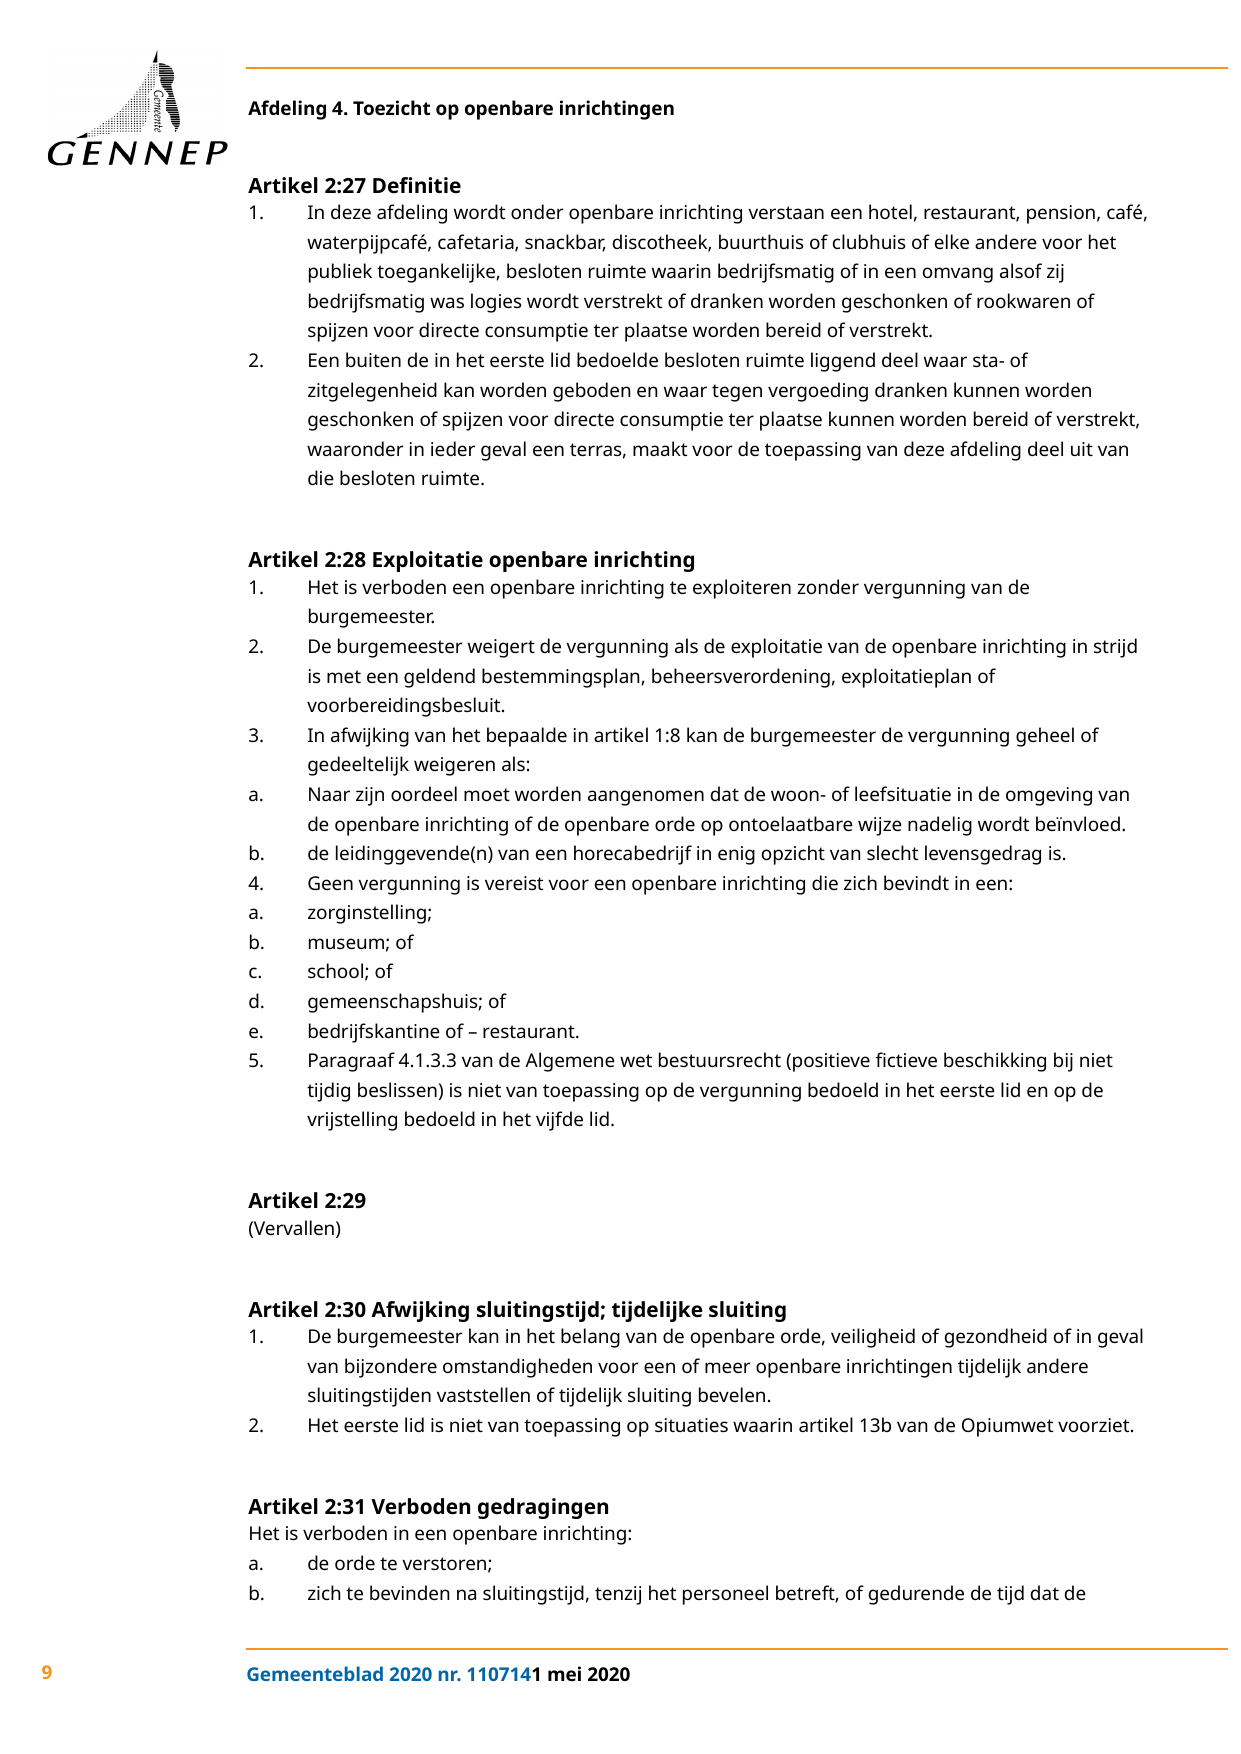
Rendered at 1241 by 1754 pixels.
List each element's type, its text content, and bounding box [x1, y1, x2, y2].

text Artikel 2:28 Exploitatie openbare inrichting [248, 546, 1152, 574]
list Het eerste lid is niet van toepassing op situaties waarin artikel 13b van de Opiumwet voorziet. [248, 1412, 1152, 1438]
list de leidinggevende(n) van een horecabedrijf in enig opzicht van slecht levensgedrag is. [248, 840, 1152, 866]
list Paragraaf 4.1.3.3 van de Algemene wet bestuursrecht (positieve fictieve beschikking bij niet tijdig beslissen) is niet van toepassing op de vergunning bedoeld in het eerste lid en op de vrijstelling bedoeld in het vijfde lid. [248, 1047, 1152, 1132]
list De burgemeester kan in het belang van de openbare orde, veiligheid of gezondheid of in geval van bijzondere omstandigheden voor een of meer openbare inrichtingen tijdelijk andere sluitingstijden vaststellen of tijdelijk sluiting bevelen. [248, 1323, 1152, 1408]
text Artikel 2:30 Afwijking sluitingstijd; tijdelijke sluiting [248, 1295, 1152, 1323]
list Geen vergunning is vereist voor een openbare inrichting die zich bevindt in een: [248, 870, 1152, 896]
list museum; of [248, 929, 1152, 955]
text Afdeling 4. Toezicht op openbare inrichtingen [248, 95, 1152, 121]
text Artikel 2:31 Verboden gedragingen [248, 1492, 1152, 1521]
text (Vervallen) [248, 1215, 1152, 1241]
list In deze afdeling wordt onder openbare inrichting verstaan een hotel, restaurant, pension, café, waterpijpcafé, cafetaria, snackbar, discotheek, buurthuis of clubhuis of elke andere voor het publiek toegankelijke, besloten ruimte waarin bedrijfsmatig of in een omvang alsof zij bedrijfsmatig was logies wordt verstrekt of dranken worden geschonken of rookwaren of spijzen voor directe consumptie ter plaatse worden bereid of verstrekt. [248, 199, 1152, 343]
list de orde te verstoren; [248, 1550, 1152, 1576]
list bedrijfskantine of – restaurant. [248, 1018, 1152, 1043]
list zorginstelling; [248, 899, 1152, 925]
list Een buiten de in het eerste lid bedoelde besloten ruimte liggend deel waar sta- of zitgelegenheid kan worden geboden en waar tegen vergoeding dranken kunnen worden geschonken of spijzen voor directe consumptie ter plaatse kunnen worden bereid of verstrekt, waaronder in ieder geval een terras, maakt voor de toepassing van deze afdeling deel uit van die besloten ruimte. [248, 347, 1152, 491]
list De burgemeester weigert de vergunning als de exploitatie van de openbare inrichting in strijd is met een geldend bestemmingsplan, beheersverordening, exploitatieplan of voorbereidingsbesluit. [248, 633, 1152, 718]
list gemeenschapshuis; of [248, 988, 1152, 1014]
text Artikel 2:29 [248, 1187, 1152, 1215]
text Artikel 2:27 Definitie [248, 171, 1152, 199]
picture [41, 47, 231, 172]
list Het is verboden een openbare inrichting te exploiteren zonder vergunning van de burgemeester. [248, 574, 1152, 629]
list Naar zijn oordeel moet worden aangenomen dat de woon- of leefsituatie in de omgeving van de openbare inrichting of de openbare orde op ontoelaatbare wijze nadelig wordt beïnvloed. [248, 781, 1152, 836]
list zich te bevinden na sluitingstijd, tenzij het personeel betreft, of gedurende de tijd dat de [248, 1580, 1152, 1606]
list In afwijking van het bepaalde in artikel 1:8 kan de burgemeester de vergunning geheel of gedeeltelijk weigeren als: [248, 722, 1152, 777]
list school; of [248, 959, 1152, 984]
text Het is verboden in een openbare inrichting: [248, 1521, 1152, 1546]
